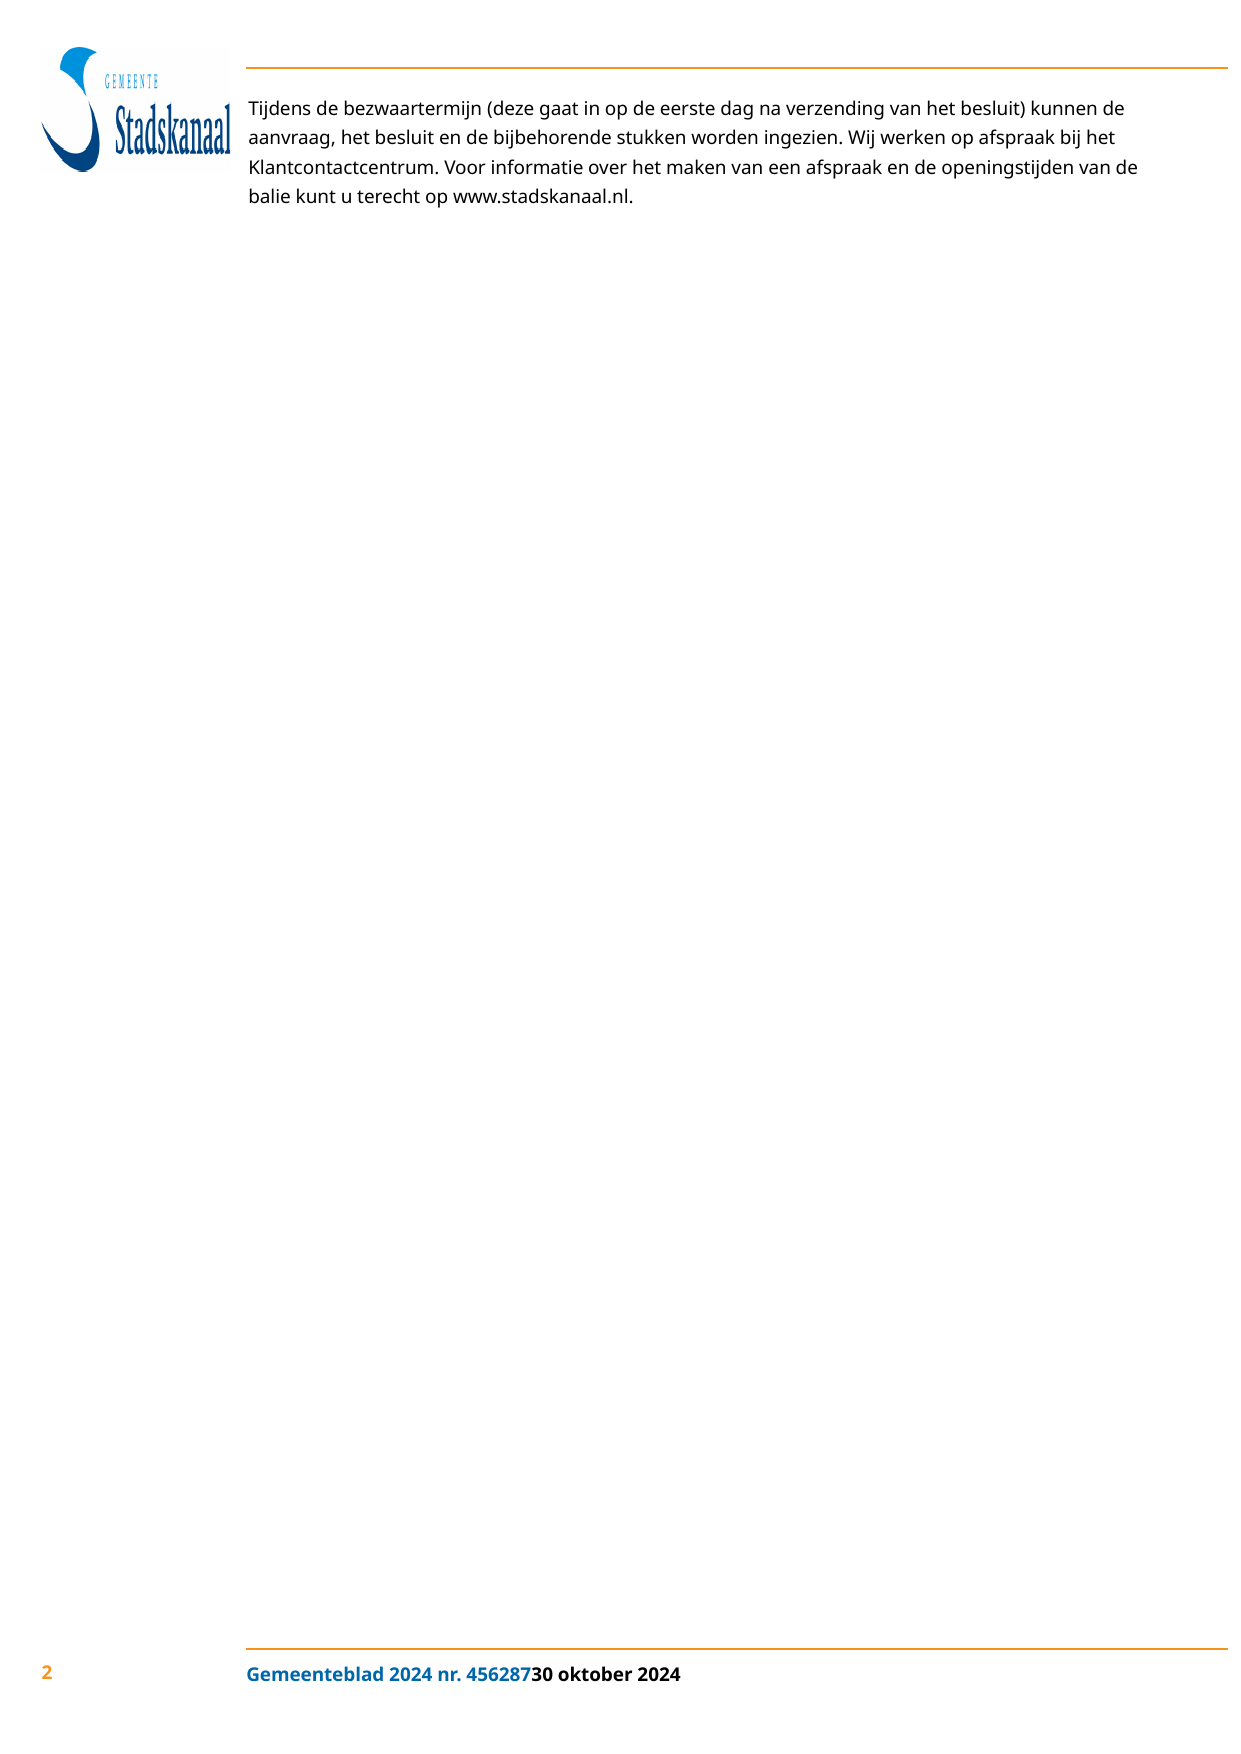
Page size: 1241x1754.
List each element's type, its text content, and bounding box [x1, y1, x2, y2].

text Tijdens de bezwaartermijn (deze gaat in op de eerste dag na verzending van het besluit) kunnen de aanvraag, het besluit en de bijbehorende stukken worden ingezien. Wij werken op afspraak bij het Klantcontactcentrum. Voor informatie over het maken van een afspraak en de openingstijden van de balie kunt u terecht op www.stadskanaal.nl. [248, 95, 1152, 209]
picture [41, 47, 231, 172]
